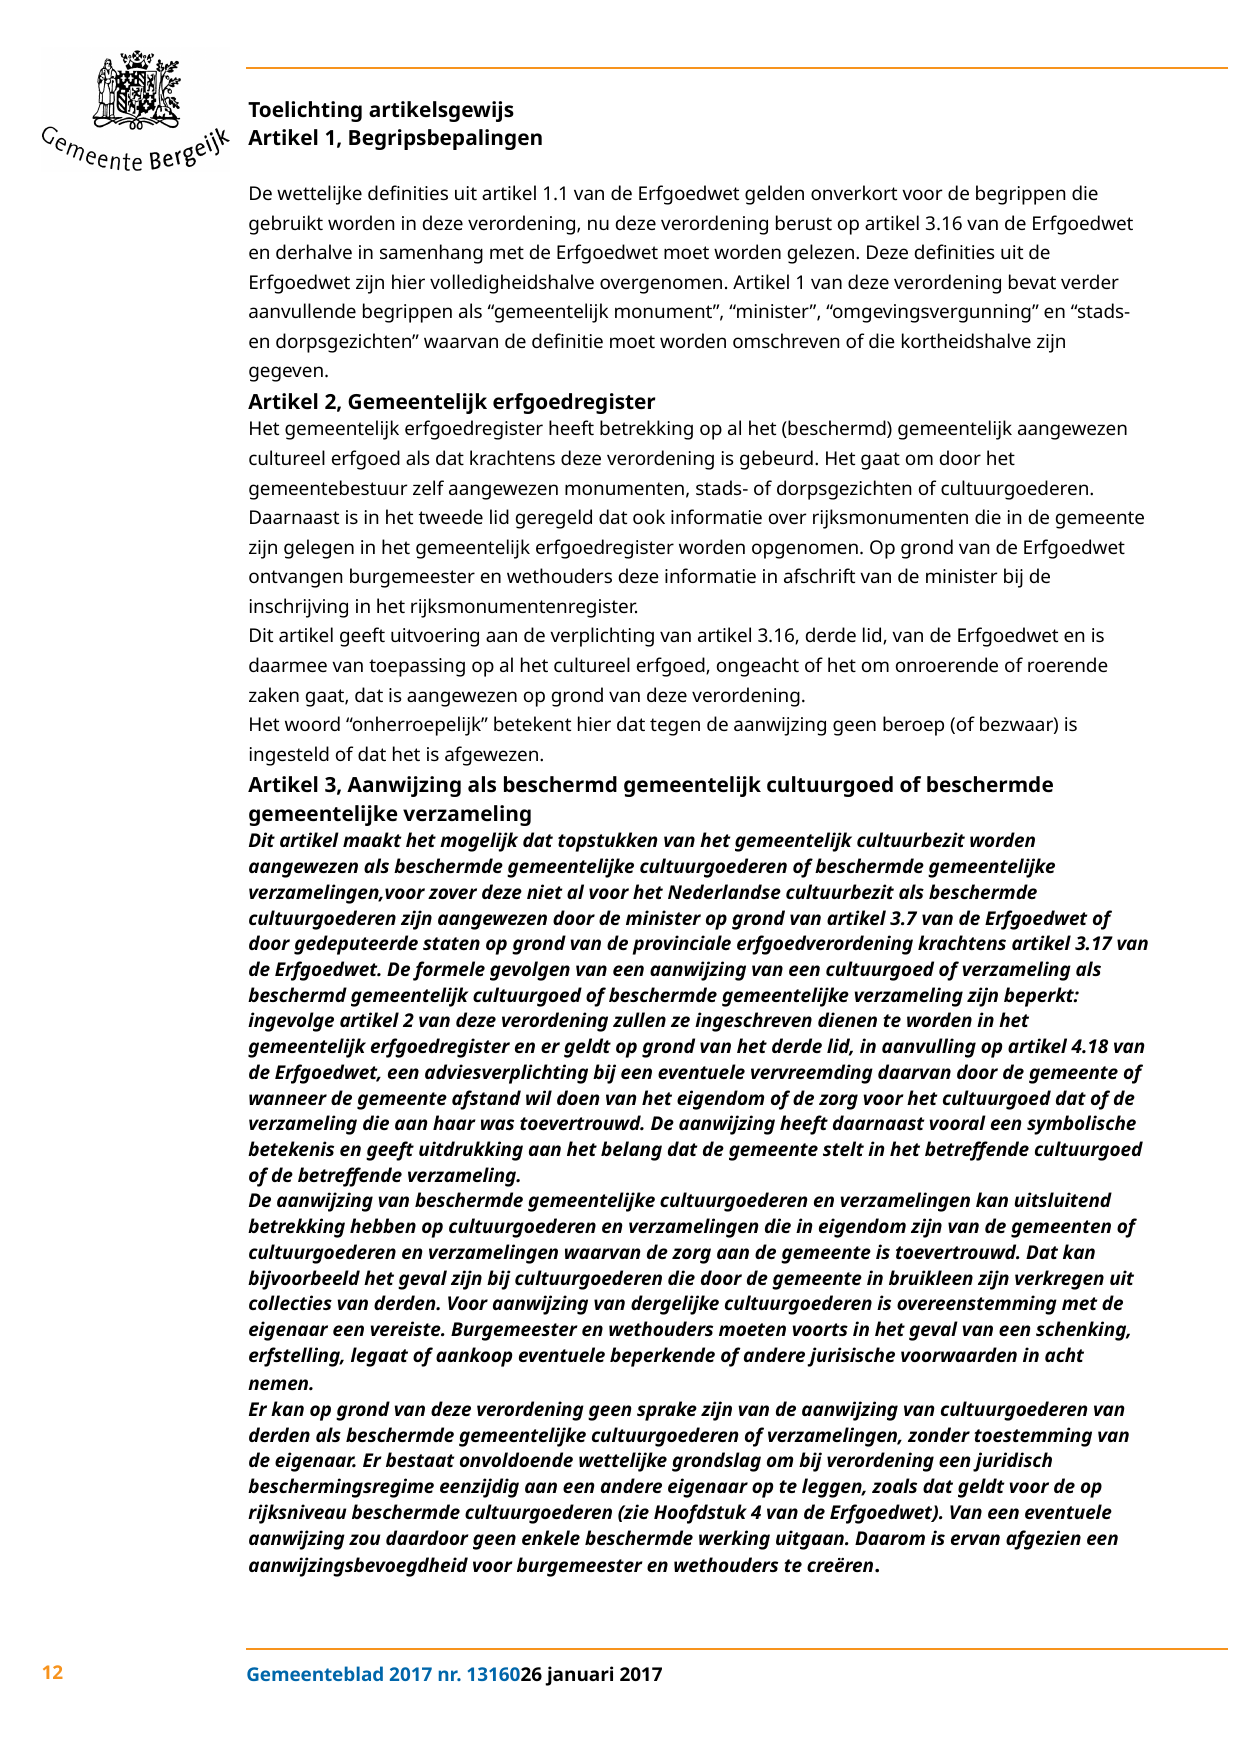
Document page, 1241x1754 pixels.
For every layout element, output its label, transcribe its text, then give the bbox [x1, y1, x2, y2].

text Het gemeentelijk erfgoedregister heeft betrekking op al het (beschermd) gemeentelijk aangewezen cultureel erfgoed als dat krachtens deze verordening is gebeurd. Het gaat om door het gemeentebestuur zelf aangewezen monumenten, stads- of dorpsgezichten of cultuurgoederen. Daarnaast is in het tweede lid geregeld dat ook informatie over rijksmonumenten die in de gemeente zijn gelegen in het gemeentelijk erfgoedregister worden opgenomen. Op grond van de Erfgoedwet ontvangen burgemeester en wethouders deze informatie in afschrift van de minister bij de inschrijving in het rijksmonumentenregister. [248, 416, 1152, 619]
text Er kan op grond van deze verordening geen sprake zijn van de aanwijzing van cultuurgoederen van derden als beschermde gemeentelijke cultuurgoederen of verzamelingen, zonder toestemming van de eigenaar. Er bestaat onvoldoende wettelijke grondslag om bij verordening een juridisch beschermingsregime eenzijdig aan een andere eigenaar op te leggen, zoals dat geldt voor de op rijksniveau beschermde cultuurgoederen (zie Hoofdstuk 4 van de Erfgoedwet). Van een eventuele aanwijzing zou daardoor geen enkele beschermde werking uitgaan. Daarom is ervan afgezien een aanwijzingsbevoegdheid voor burgemeester en wethouders te creëren. [248, 1396, 1152, 1579]
text Dit artikel maakt het mogelijk dat topstukken van het gemeentelijk cultuurbezit worden aangewezen als beschermde gemeentelijke cultuurgoederen of beschermde gemeentelijke verzamelingen,voor zover deze niet al voor het Nederlandse cultuurbezit als beschermde cultuurgoederen zijn aangewezen door de minister op grond van artikel 3.7 van de Erfgoedwet of door gedeputeerde staten op grond van de provinciale erfgoedverordening krachtens artikel 3.17 van de Erfgoedwet. De formele gevolgen van een aanwijzing van een cultuurgoed of verzameling als beschermd gemeentelijk cultuurgoed of beschermde gemeentelijke verzameling zijn beperkt: ingevolge artikel 2 van deze verordening zullen ze ingeschreven dienen te worden in het gemeentelijk erfgoedregister en er geldt op grond van het derde lid, in aanvulling op artikel 4.18 van de Erfgoedwet, een adviesverplichting bij een eventuele vervreemding daarvan door de gemeente of wanneer de gemeente afstand wil doen van het eigendom of de zorg voor het cultuurgoed dat of de verzameling die aan haar was toevertrouwd. De aanwijzing heeft daarnaast vooral een symbolische betekenis en geeft uitdrukking aan het belang dat de gemeente stelt in het betreffende cultuurgoed of de betreffende verzameling. [248, 827, 1152, 1188]
text Artikel 2, Gemeentelijk erfgoedregister [248, 387, 1152, 416]
text Dit artikel geeft uitvoering aan de verplichting van artikel 3.16, derde lid, van de Erfgoedwet en is daarmee van toepassing op al het cultureel erfgoed, ongeacht of het om onroerende of roerende zaken gaat, dat is aangewezen op grond van deze verordening. [248, 623, 1152, 708]
text Het woord “onherroepelijk” betekent hier dat tegen de aanwijzing geen beroep (of bezwaar) is ingesteld of dat het is afgewezen. [248, 711, 1152, 767]
text Artikel 3, Aanwijzing als beschermd gemeentelijk cultuurgoed of beschermde gemeentelijke verzameling [248, 771, 1152, 827]
text Toelichting artikelsgewijs [248, 95, 1152, 123]
picture [41, 47, 231, 172]
text De wettelijke definities uit artikel 1.1 van de Erfgoedwet gelden onverkort voor de begrippen die gebruikt worden in deze verordening, nu deze verordening berust op artikel 3.16 van de Erfgoedwet en derhalve in samenhang met de Erfgoedwet moet worden gelezen. Deze definities uit de Erfgoedwet zijn hier volledigheidshalve overgenomen. Artikel 1 van deze verordening bevat verder aanvullende begrippen als “gemeentelijk monument”, “minister”, “omgevingsvergunning” en “stads- en dorpsgezichten” waarvan de definitie moet worden omschreven of die kortheidshalve zijn gegeven. [248, 180, 1152, 383]
text Artikel 1, Begripsbepalingen [248, 123, 1152, 152]
text De aanwijzing van beschermde gemeentelijke cultuurgoederen en verzamelingen kan uitsluitend betrekking hebben op cultuurgoederen en verzamelingen die in eigendom zijn van de gemeenten of cultuurgoederen en verzamelingen waarvan de zorg aan de gemeente is toevertrouwd. Dat kan bijvoorbeeld het geval zijn bij cultuurgoederen die door de gemeente in bruikleen zijn verkregen uit collecties van derden. Voor aanwijzing van dergelijke cultuurgoederen is overeenstemming met de eigenaar een vereiste. Burgemeester en wethouders moeten voorts in het geval van een schenking, erfstelling, legaat of aankoop eventuele beperkende of andere jurisische voorwaarden in acht nemen. [248, 1188, 1152, 1396]
